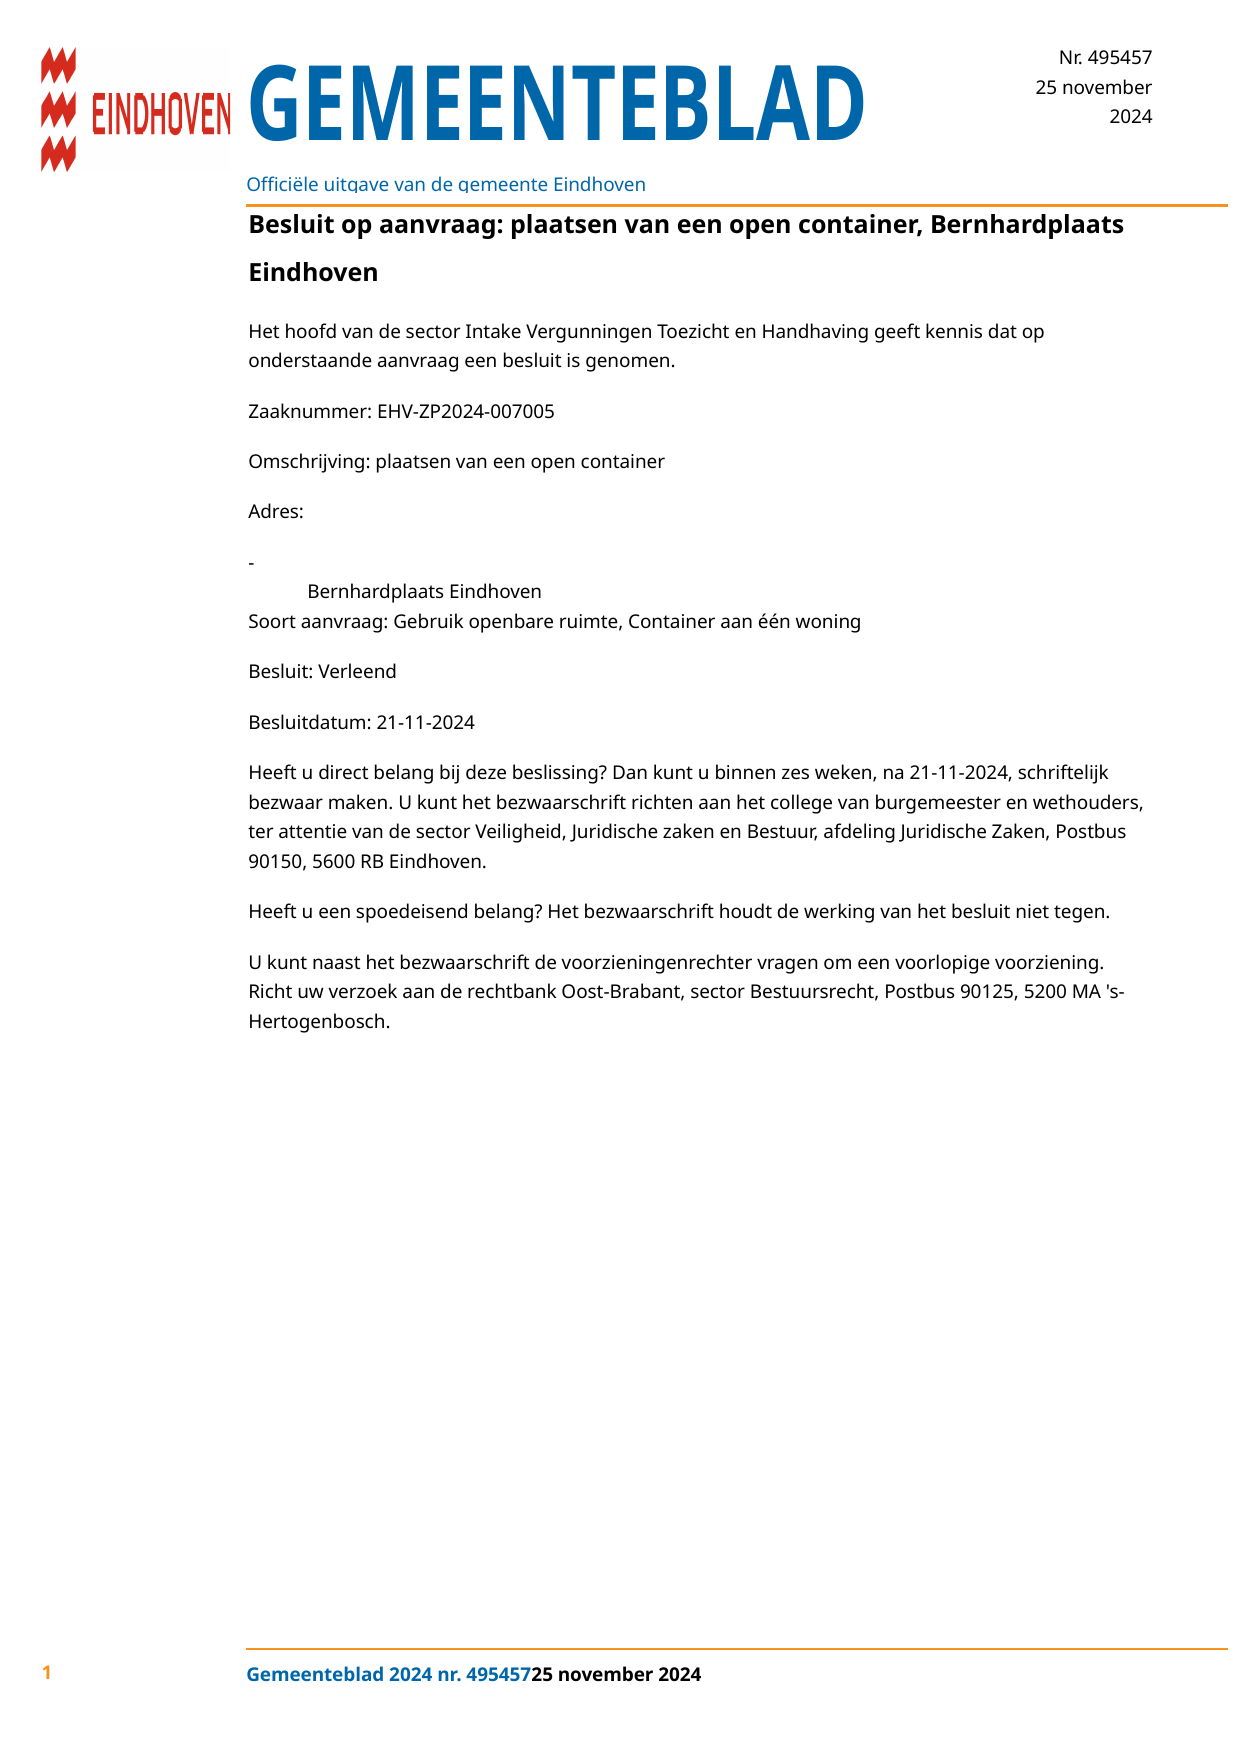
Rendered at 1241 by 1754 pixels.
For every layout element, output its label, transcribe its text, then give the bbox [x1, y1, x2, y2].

text Besluit: Verleend [248, 659, 1152, 684]
text Besluit op aanvraag: plaatsen van een open container, Bernhardplaats Eindhoven [248, 207, 1152, 288]
text Heeft u een spoedeisend belang? Het bezwaarschrift houdt de werking van het besluit niet tegen. [248, 899, 1152, 924]
picture [41, 47, 231, 172]
text Adres: [248, 499, 1152, 524]
text Zaaknummer: EHV-ZP2024-007005 [248, 398, 1152, 424]
list Bernhardplaats Eindhoven [248, 579, 1152, 604]
text U kunt naast het bezwaarschrift de voorzieningenrechter vragen om een voorlopige voorziening. Richt uw verzoek aan de rechtbank Oost-Brabant, sector Bestuursrecht, Postbus 90125, 5200 MA 's-Hertogenbosch. [248, 949, 1152, 1034]
text Het hoofd van de sector Intake Vergunningen Toezicht en Handhaving geeft kennis dat op onderstaande aanvraag een besluit is genomen. [248, 318, 1152, 373]
text Heeft u direct belang bij deze beslissing? Dan kunt u binnen zes weken, na 21-11-2024, schriftelijk bezwaar maken. U kunt het bezwaarschrift richten aan het college van burgemeester en wethouders, ter attentie van de sector Veiligheid, Juridische zaken en Bestuur, afdeling Juridische Zaken, Postbus 90150, 5600 RB Eindhoven. [248, 759, 1152, 874]
text Omschrijving: plaatsen van een open container [248, 448, 1152, 474]
text Soort aanvraag: Gebruik openbare ruimte, Container aan één woning [248, 608, 1152, 634]
text Besluitdatum: 21-11-2024 [248, 709, 1152, 735]
